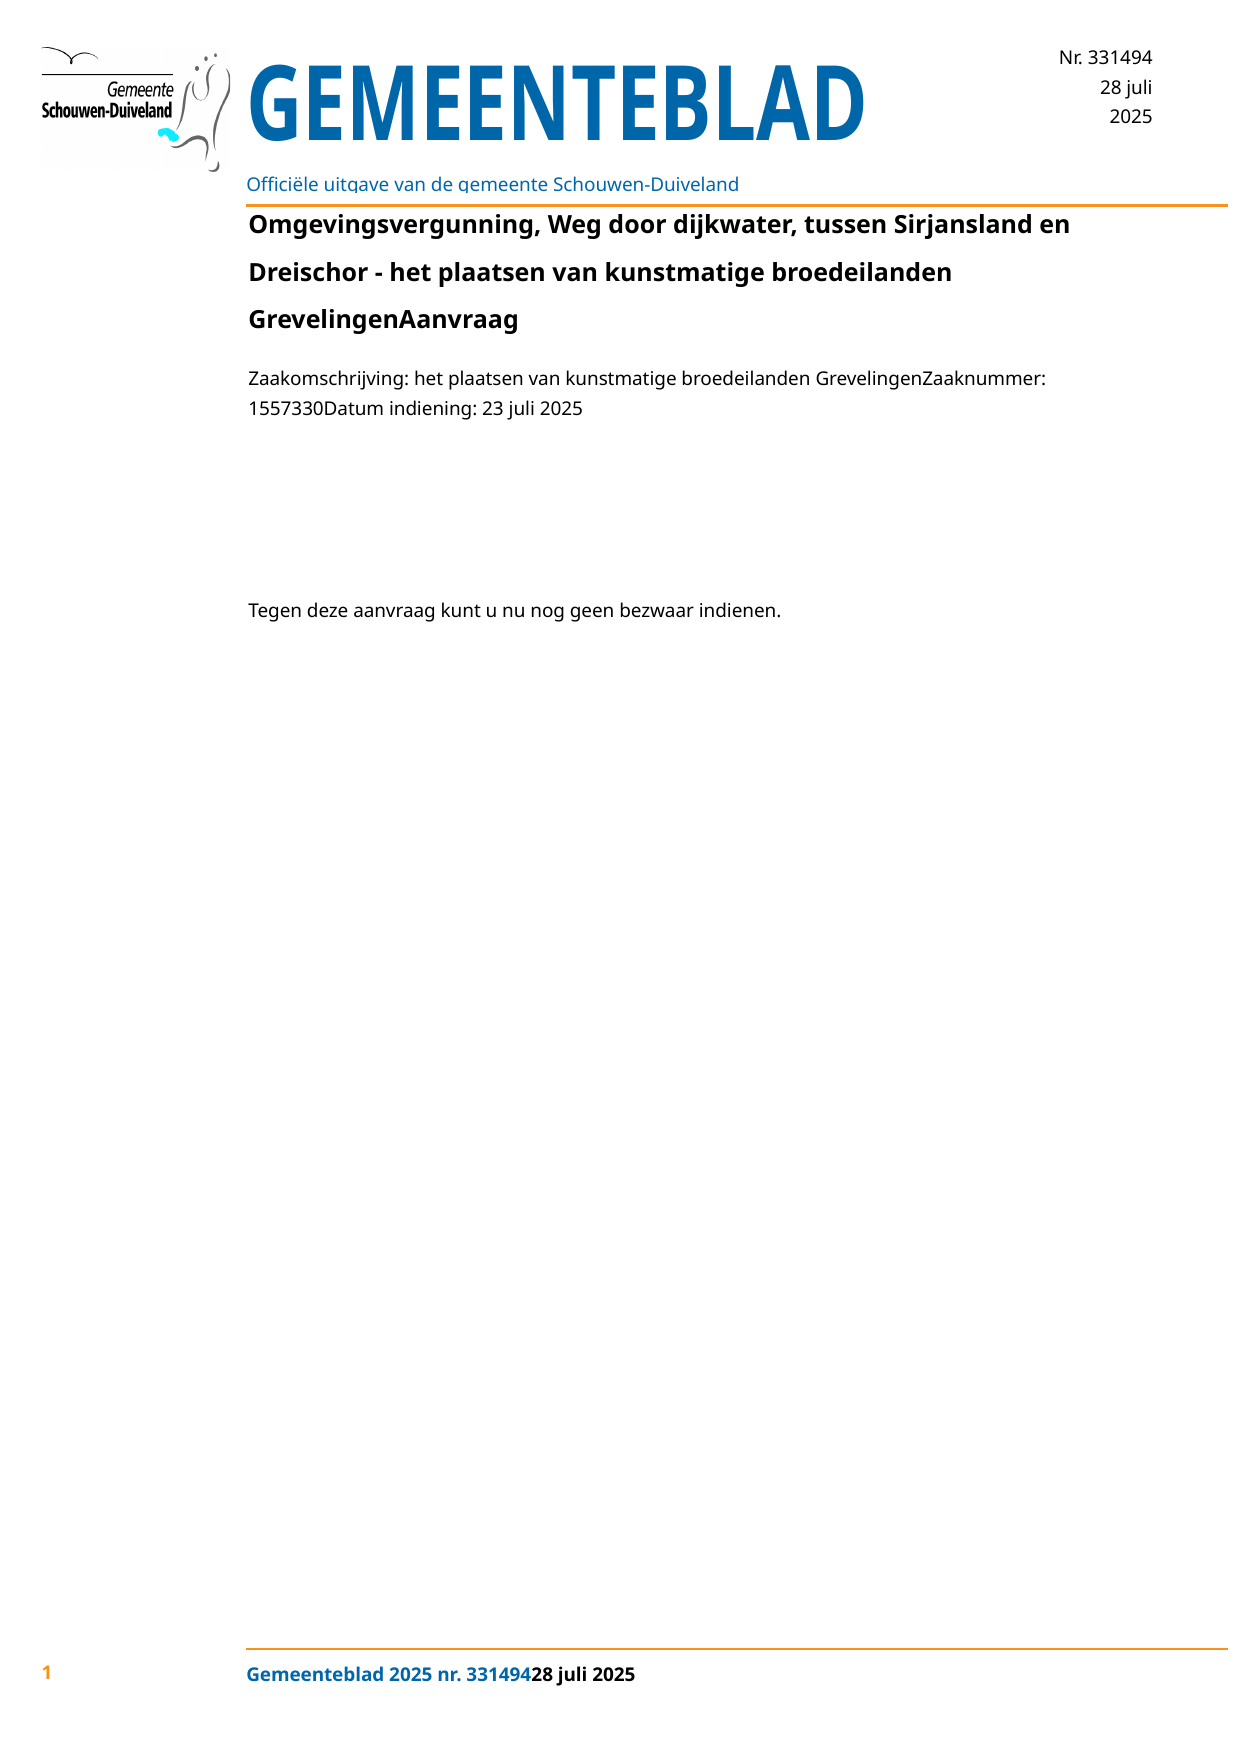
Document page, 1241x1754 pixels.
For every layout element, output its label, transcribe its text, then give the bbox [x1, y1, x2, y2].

text Omgevingsvergunning, Weg door dijkwater, tussen Sirjansland en Dreischor - het plaatsen van kunstmatige broedeilanden GrevelingenAanvraag [248, 207, 1152, 336]
text Tegen deze aanvraag kunt u nu nog geen bezwaar indienen. [248, 597, 1152, 622]
picture [41, 47, 231, 172]
text Zaakomschrijving: het plaatsen van kunstmatige broedeilanden GrevelingenZaaknummer: 1557330Datum indiening: 23 juli 2025 [248, 366, 1152, 421]
